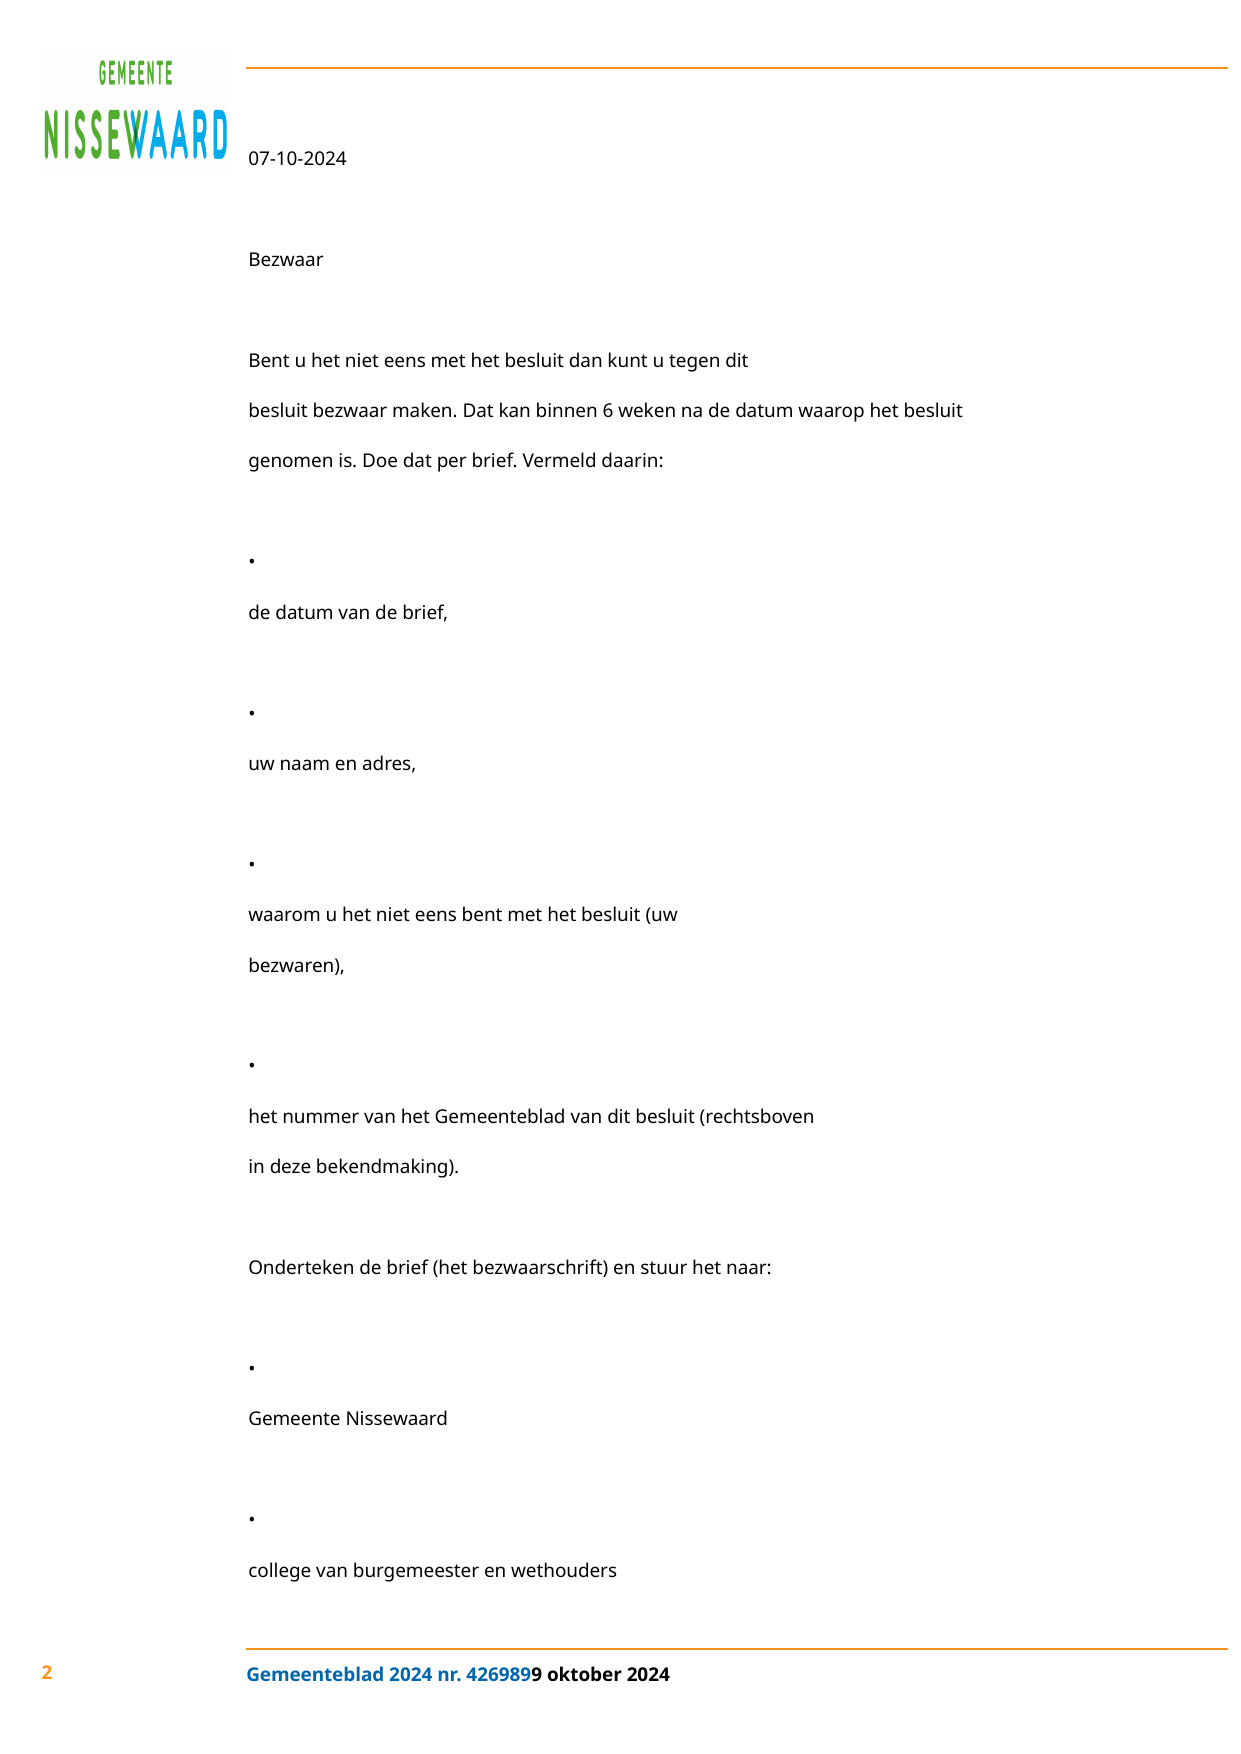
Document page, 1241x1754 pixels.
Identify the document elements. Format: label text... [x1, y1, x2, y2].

text waarom u het niet eens bent met het besluit (uw [248, 901, 1152, 927]
text • [248, 851, 1152, 877]
text Bezwaar [248, 246, 1152, 272]
text genomen is. Doe dat per brief. Vermeld daarin: [248, 448, 1152, 473]
text • [248, 1053, 1152, 1078]
text • [248, 1355, 1152, 1381]
text de datum van de brief, [248, 599, 1152, 625]
text • [248, 700, 1152, 726]
picture [41, 47, 231, 172]
text • [248, 1506, 1152, 1532]
text Bent u het niet eens met het besluit dan kunt u tegen dit [248, 347, 1152, 373]
text Onderteken de brief (het bezwaarschrift) en stuur het naar: [248, 1254, 1152, 1280]
text uw naam en adres, [248, 750, 1152, 776]
text besluit bezwaar maken. Dat kan binnen 6 weken na de datum waarop het besluit [248, 397, 1152, 423]
text 07-10-2024 [248, 145, 1152, 171]
text • [248, 548, 1152, 574]
text Gemeente Nissewaard [248, 1406, 1152, 1431]
text bezwaren), [248, 952, 1152, 978]
text het nummer van het Gemeenteblad van dit besluit (rechtsboven [248, 1103, 1152, 1129]
text in deze bekendmaking). [248, 1153, 1152, 1179]
text college van burgemeester en wethouders [248, 1557, 1152, 1583]
